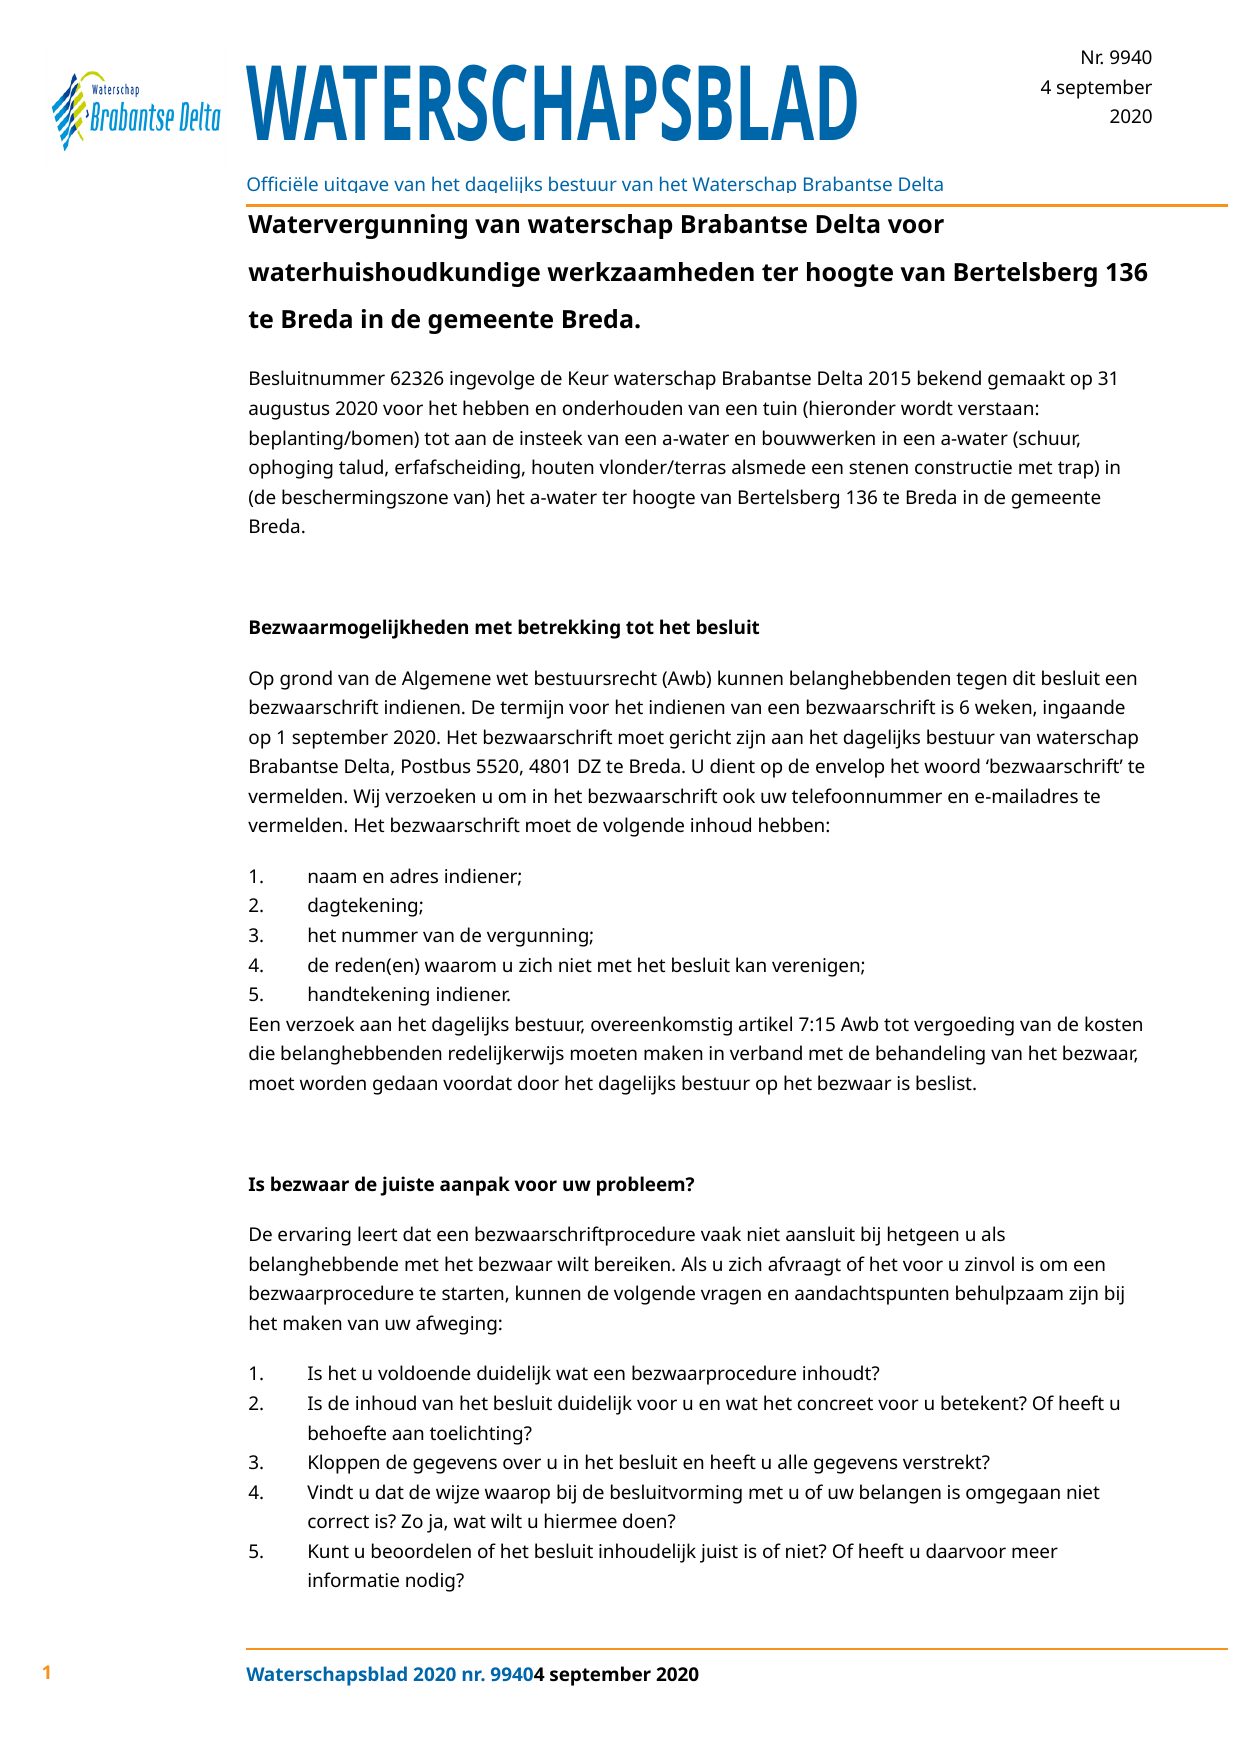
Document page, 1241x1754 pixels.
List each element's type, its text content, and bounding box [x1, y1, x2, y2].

list dagtekening; [248, 893, 1152, 918]
list naam en adres indiener; [248, 863, 1152, 889]
list Kunt u beoordelen of het besluit inhoudelijk juist is of niet? Of heeft u daarvoor meer informatie nodig? [248, 1538, 1152, 1593]
list Vindt u dat de wijze waarop bij de besluitvorming met u of uw belangen is omgegaan niet correct is? Zo ja, wat wilt u hiermee doen? [248, 1479, 1152, 1534]
text Is bezwaar de juiste aanpak voor uw probleem? [248, 1171, 1152, 1197]
list Kloppen de gegevens over u in het besluit en heeft u alle gegevens verstrekt? [248, 1449, 1152, 1475]
list de reden(en) waarom u zich niet met het besluit kan verenigen; [248, 952, 1152, 977]
text Een verzoek aan het dagelijks bestuur, overeenkomstig artikel 7:15 Awb tot vergoeding van de kosten die belanghebbenden redelijkerwijs moeten maken in verband met de behandeling van het bezwaar, moet worden gedaan voordat door het dagelijks bestuur op het bezwaar is beslist. [248, 1011, 1152, 1096]
list Is de inhoud van het besluit duidelijk voor u en wat het concreet voor u betekent? Of heeft u behoefte aan toelichting? [248, 1390, 1152, 1445]
text De ervaring leert dat een bezwaarschriftprocedure vaak niet aansluit bij hetgeen u als belanghebbende met het bezwaar wilt bereiken. Als u zich afvraagt of het voor u zinvol is om een bezwaarprocedure te starten, kunnen de volgende vragen en aandachtspunten behulpzaam zijn bij het maken van uw afweging: [248, 1221, 1152, 1336]
list Is het u voldoende duidelijk wat een bezwaarprocedure inhoudt? [248, 1361, 1152, 1386]
text Op grond van de Algemene wet bestuursrecht (Awb) kunnen belanghebbenden tegen dit besluit een bezwaarschrift indienen. De termijn voor het indienen van een bezwaarschrift is 6 weken, ingaande op 1 september 2020. Het bezwaarschrift moet gericht zijn aan het dagelijks bestuur van waterschap Brabantse Delta, Postbus 5520, 4801 DZ te Breda. U dient op de envelop het woord ‘bezwaarschrift’ te vermelden. Wij verzoeken u om in het bezwaarschrift ook uw telefoonnummer en e‑mailadres te vermelden. Het bezwaarschrift moet de volgende inhoud hebben: [248, 665, 1152, 838]
text Besluitnummer 62326 ingevolge de Keur waterschap Brabantse Delta 2015 bekend gemaakt op 31 augustus 2020 voor het hebben en onderhouden van een tuin (hieronder wordt verstaan: beplanting/bomen) tot aan de insteek van een a-water en bouwwerken in een a-water (schuur, ophoging talud, erfafscheiding, houten vlonder/terras alsmede een stenen constructie met trap) in (de beschermingszone van) het a-water ter hoogte van Bertelsberg 136 te Breda in de gemeente Breda. [248, 366, 1152, 539]
text Bezwaarmogelijkheden met betrekking tot het besluit [248, 614, 1152, 640]
list het nummer van de vergunning; [248, 922, 1152, 948]
text Watervergunning van waterschap Brabantse Delta voor waterhuishoudkundige werkzaamheden ter hoogte van Bertelsberg 136 te Breda in de gemeente Breda. [248, 207, 1152, 336]
list handtekening indiener. [248, 981, 1152, 1007]
picture [41, 47, 231, 172]
